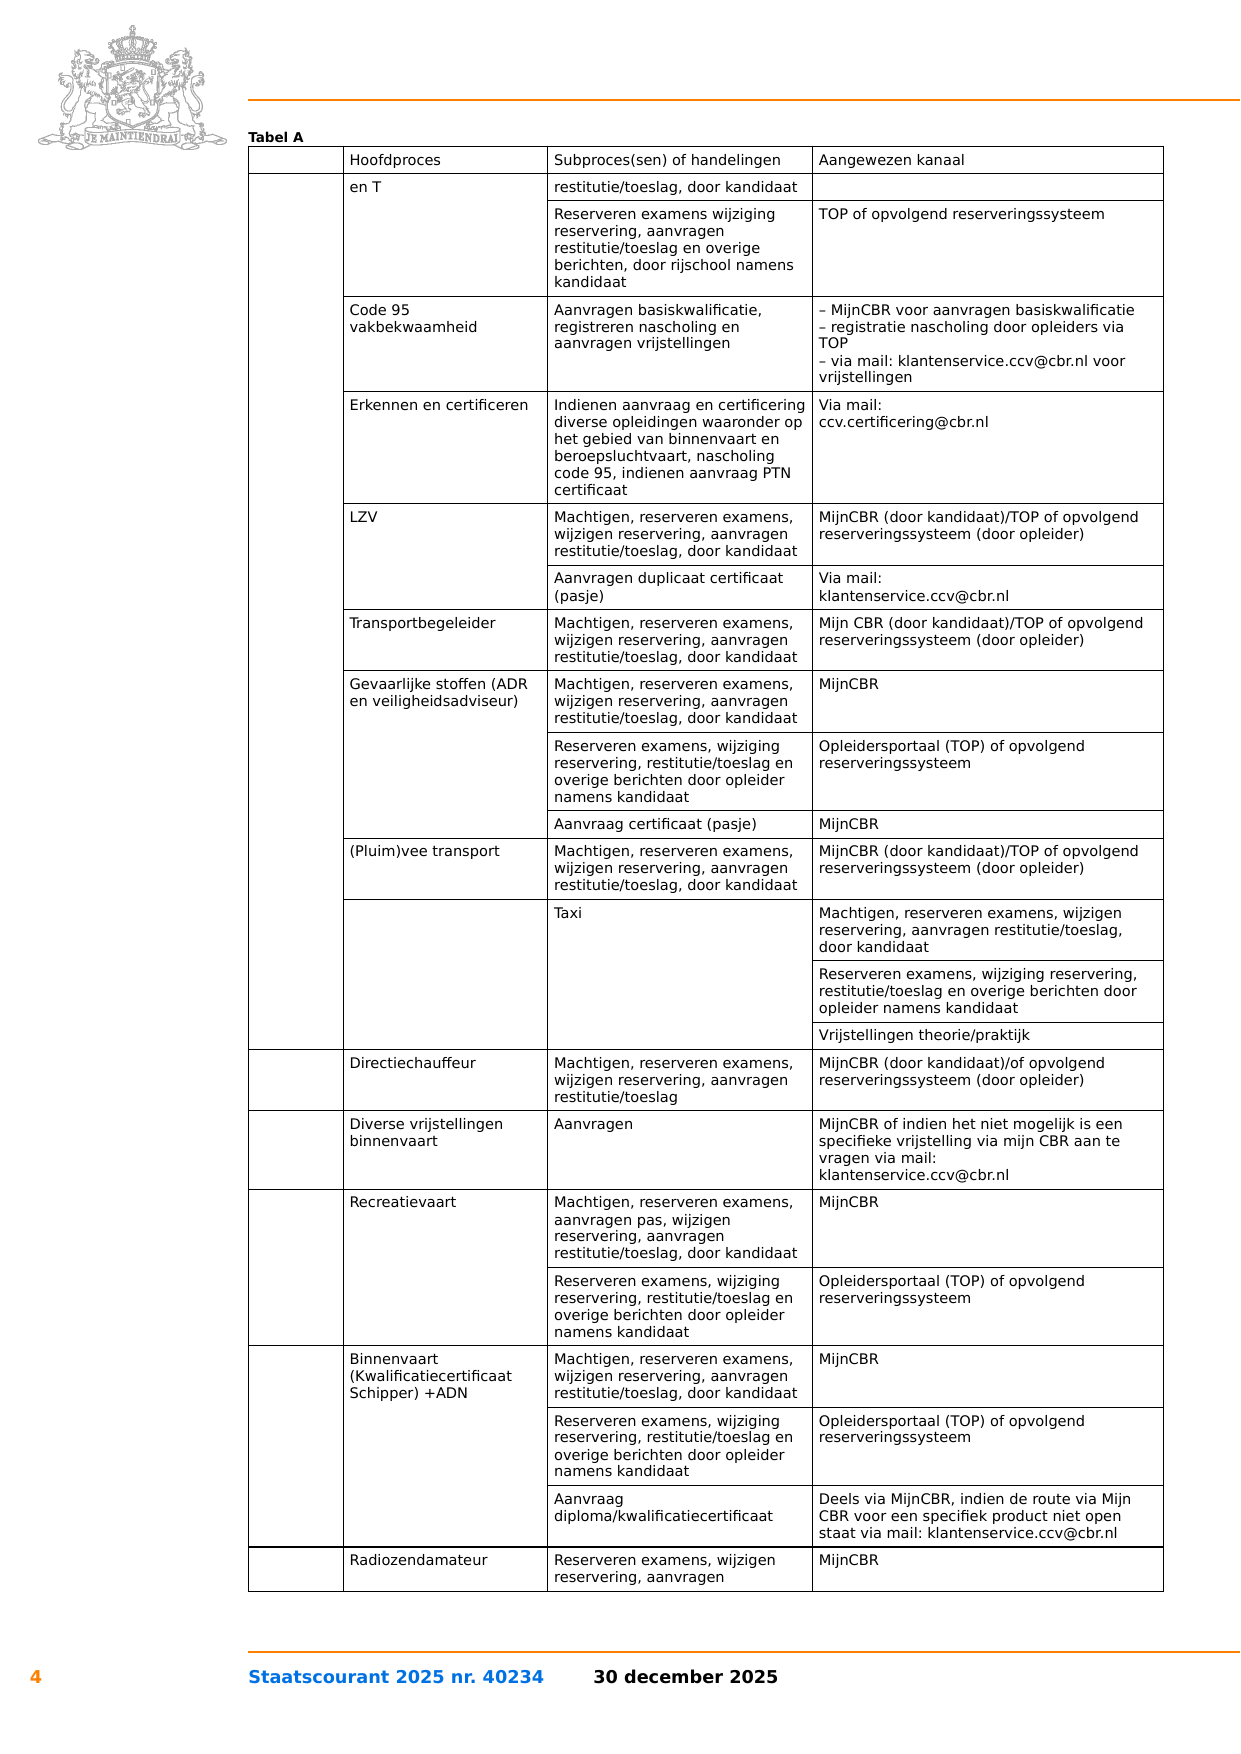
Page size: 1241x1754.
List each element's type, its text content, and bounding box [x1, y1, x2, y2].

table_cell Deels via MijnCBR, indien de route via Mijn CBR voor een specifiek product niet open staat via mail: klantenservice.ccv@cbr.nl [813, 1486, 1163, 1546]
table_cell [344, 900, 547, 1049]
table_cell Machtigen, reserveren examens, wijzigen reservering, aanvragen restitutie/toeslag, door kandidaat [813, 900, 1163, 960]
table_cell [249, 1548, 343, 1591]
table_cell MijnCBR [813, 1548, 1163, 1591]
table_cell Reserveren examens, wijziging reservering, restitutie/toeslag en overige berichten door opleider namens kandidaat [813, 961, 1163, 1022]
table_cell Aanvragen [548, 1111, 812, 1189]
table_cell Machtigen, reserveren examens, wijzigen reservering, aanvragen restitutie/toeslag [548, 1050, 812, 1110]
table_cell Mijn CBR (door kandidaat)/TOP of opvolgend reserveringssysteem (door opleider) [813, 610, 1163, 670]
table_cell [249, 1190, 343, 1345]
table_cell Machtigen, reserveren examens, wijzigen reservering, aanvragen restitutie/toeslag, door kandidaat [548, 671, 812, 732]
table_cell – MijnCBR voor aanvragen basiskwalificatie – registratie nascholing door opleiders via TOP – via mail: klantenservice.ccv@cbr.nl voor vrijstellingen [813, 297, 1163, 391]
table_cell MijnCBR [813, 811, 1163, 837]
table_cell Aanvraag diploma/kwalificatiecertificaat [548, 1486, 812, 1546]
table_cell Machtigen, reserveren examens, wijzigen reservering, aanvragen restitutie/toeslag, door kandidaat [548, 610, 812, 670]
table_cell Reserveren examens wijziging reservering, aanvragen restitutie/toeslag en overige berichten, door rijschool namens kandidaat [548, 201, 812, 296]
table_cell en T [344, 174, 547, 296]
table_cell Recreatievaart [344, 1190, 547, 1345]
table_cell MijnCBR (door kandidaat)/of opvolgend reserveringssysteem (door opleider) [813, 1050, 1163, 1110]
table_cell Reserveren examens, wijziging reservering, restitutie/toeslag en overige berichten door opleider namens kandidaat [548, 733, 812, 810]
table_cell Binnenvaart (Kwalificatiecertificaat Schipper) +ADN [344, 1346, 547, 1546]
table_cell Code 95 vakbekwaamheid [344, 297, 547, 391]
table_cell MijnCBR of indien het niet mogelijk is een specifieke vrijstelling via mijn CBR aan te vragen via mail: klantenservice.ccv@cbr.nl [813, 1111, 1163, 1189]
table_cell restitutie/toeslag, door kandidaat [548, 174, 812, 200]
table_header Tabel A [248, 130, 1163, 146]
table_cell Indienen aanvraag en certificering diverse opleidingen waaronder op het gebied van binnenvaart en beroepsluchtvaart, nascholing code 95, indienen aanvraag PTN certificaat [548, 392, 812, 503]
table_cell [249, 147, 343, 173]
table_cell [249, 1346, 343, 1546]
table_cell LZV [344, 504, 547, 609]
table_cell Machtigen, reserveren examens, wijzigen reservering, aanvragen restitutie/toeslag, door kandidaat [548, 504, 812, 565]
table_cell Aanvragen duplicaat certificaat (pasje) [548, 566, 812, 609]
table_cell Vrijstellingen theorie/praktijk [813, 1023, 1163, 1049]
table_cell MijnCBR (door kandidaat)/TOP of opvolgend reserveringssysteem (door opleider) [813, 504, 1163, 565]
table_cell Opleidersportaal (TOP) of opvolgend reserveringssysteem [813, 1268, 1163, 1345]
table_cell MijnCBR [813, 1190, 1163, 1267]
table_cell Radiozendamateur [344, 1548, 547, 1591]
table_cell Transportbegeleider [344, 610, 547, 670]
table_cell Taxi [548, 900, 812, 1049]
table_cell Machtigen, reserveren examens, aanvragen pas, wijzigen reservering, aanvragen restitutie/toeslag, door kandidaat [548, 1190, 812, 1267]
table_cell MijnCBR [813, 1346, 1163, 1407]
table_cell [813, 174, 1163, 200]
table_cell Via mail: klantenservice.ccv@cbr.nl [813, 566, 1163, 609]
table_cell Machtigen, reserveren examens, wijzigen reservering, aanvragen restitutie/toeslag, door kandidaat [548, 1346, 812, 1407]
table_cell TOP of opvolgend reserveringssysteem [813, 201, 1163, 296]
table_cell Aangewezen kanaal [813, 147, 1163, 173]
table_cell Subproces(sen) of handelingen [548, 147, 812, 173]
table_cell Erkennen en certificeren [344, 392, 547, 503]
table_cell Machtigen, reserveren examens, wijzigen reservering, aanvragen restitutie/toeslag, door kandidaat [548, 839, 812, 899]
table_cell [249, 1111, 343, 1189]
table_cell Aanvragen basiskwalificatie, registreren nascholing en aanvragen vrijstellingen [548, 297, 812, 391]
table_cell MijnCBR [813, 671, 1163, 732]
table_cell Gevaarlijke stoffen (ADR en veiligheidsadviseur) [344, 671, 547, 837]
table_cell MijnCBR (door kandidaat)/TOP of opvolgend reserveringssysteem (door opleider) [813, 839, 1163, 899]
table_cell [249, 174, 343, 1049]
table_cell Hoofdproces [344, 147, 547, 173]
table_cell Aanvraag certificaat (pasje) [548, 811, 812, 837]
table_cell [249, 1050, 343, 1110]
table_cell Opleidersportaal (TOP) of opvolgend reserveringssysteem [813, 1408, 1163, 1485]
table_cell Reserveren examens, wijziging reservering, restitutie/toeslag en overige berichten door opleider namens kandidaat [548, 1408, 812, 1485]
table_cell Diverse vrijstellingen binnenvaart [344, 1111, 547, 1189]
table_cell Opleidersportaal (TOP) of opvolgend reserveringssysteem [813, 733, 1163, 810]
table_cell Reserveren examens, wijzigen reservering, aanvragen [548, 1548, 812, 1591]
table_cell (Pluim)vee transport [344, 839, 547, 899]
table_cell Directiechauffeur [344, 1050, 547, 1110]
picture [38, 25, 227, 150]
table_cell Via mail: ccv.certificering@cbr.nl [813, 392, 1163, 503]
table_cell Reserveren examens, wijziging reservering, restitutie/toeslag en overige berichten door opleider namens kandidaat [548, 1268, 812, 1345]
